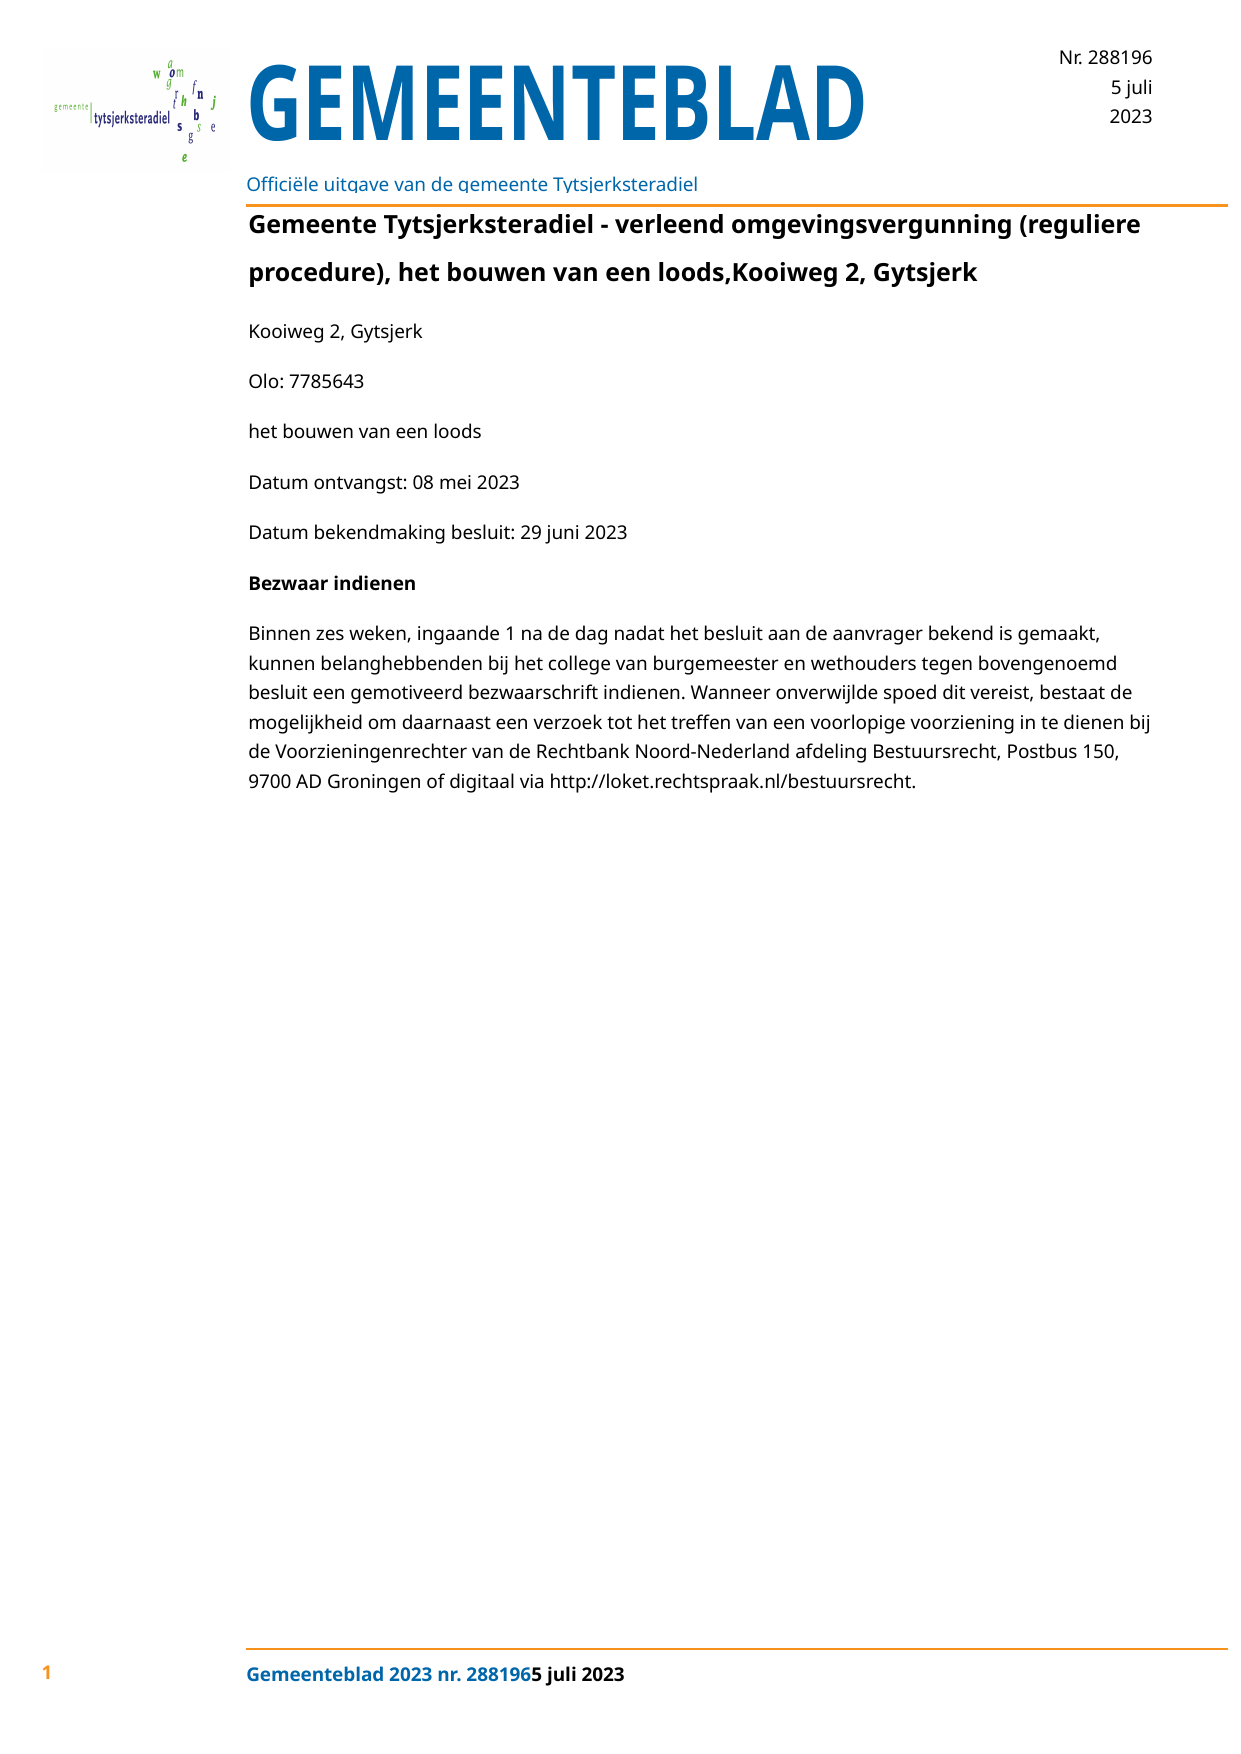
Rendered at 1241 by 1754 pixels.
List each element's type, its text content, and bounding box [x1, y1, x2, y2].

text Bezwaar indienen [248, 570, 1152, 596]
text Binnen zes weken, ingaande 1 na de dag nadat het besluit aan de aanvrager bekend is gemaakt, kunnen belanghebbenden bij het college van burgemeester en wethouders tegen bovengenoemd besluit een gemotiveerd bezwaarschrift indienen. Wanneer onverwijlde spoed dit vereist, bestaat de mogelijkheid om daarnaast een verzoek tot het treffen van een voorlopige voorziening in te dienen bij de Voorzieningenrechter van de Rechtbank Noord-Nederland afdeling Bestuursrecht, Postbus 150, 9700 AD Groningen of digitaal via http://loket.rechtspraak.nl/bestuursrecht. [248, 620, 1152, 794]
text Olo: 7785643 [248, 368, 1152, 394]
picture [41, 47, 231, 172]
text Datum ontvangst: 08 mei 2023 [248, 469, 1152, 495]
text Kooiweg 2, Gytsjerk [248, 318, 1152, 344]
text Datum bekendmaking besluit: 29 juni 2023 [248, 519, 1152, 545]
text Gemeente Tytsjerksteradiel - verleend omgevingsvergunning (reguliere procedure), het bouwen van een loods,Kooiweg 2, Gytsjerk [248, 207, 1152, 288]
text het bouwen van een loods [248, 419, 1152, 444]
